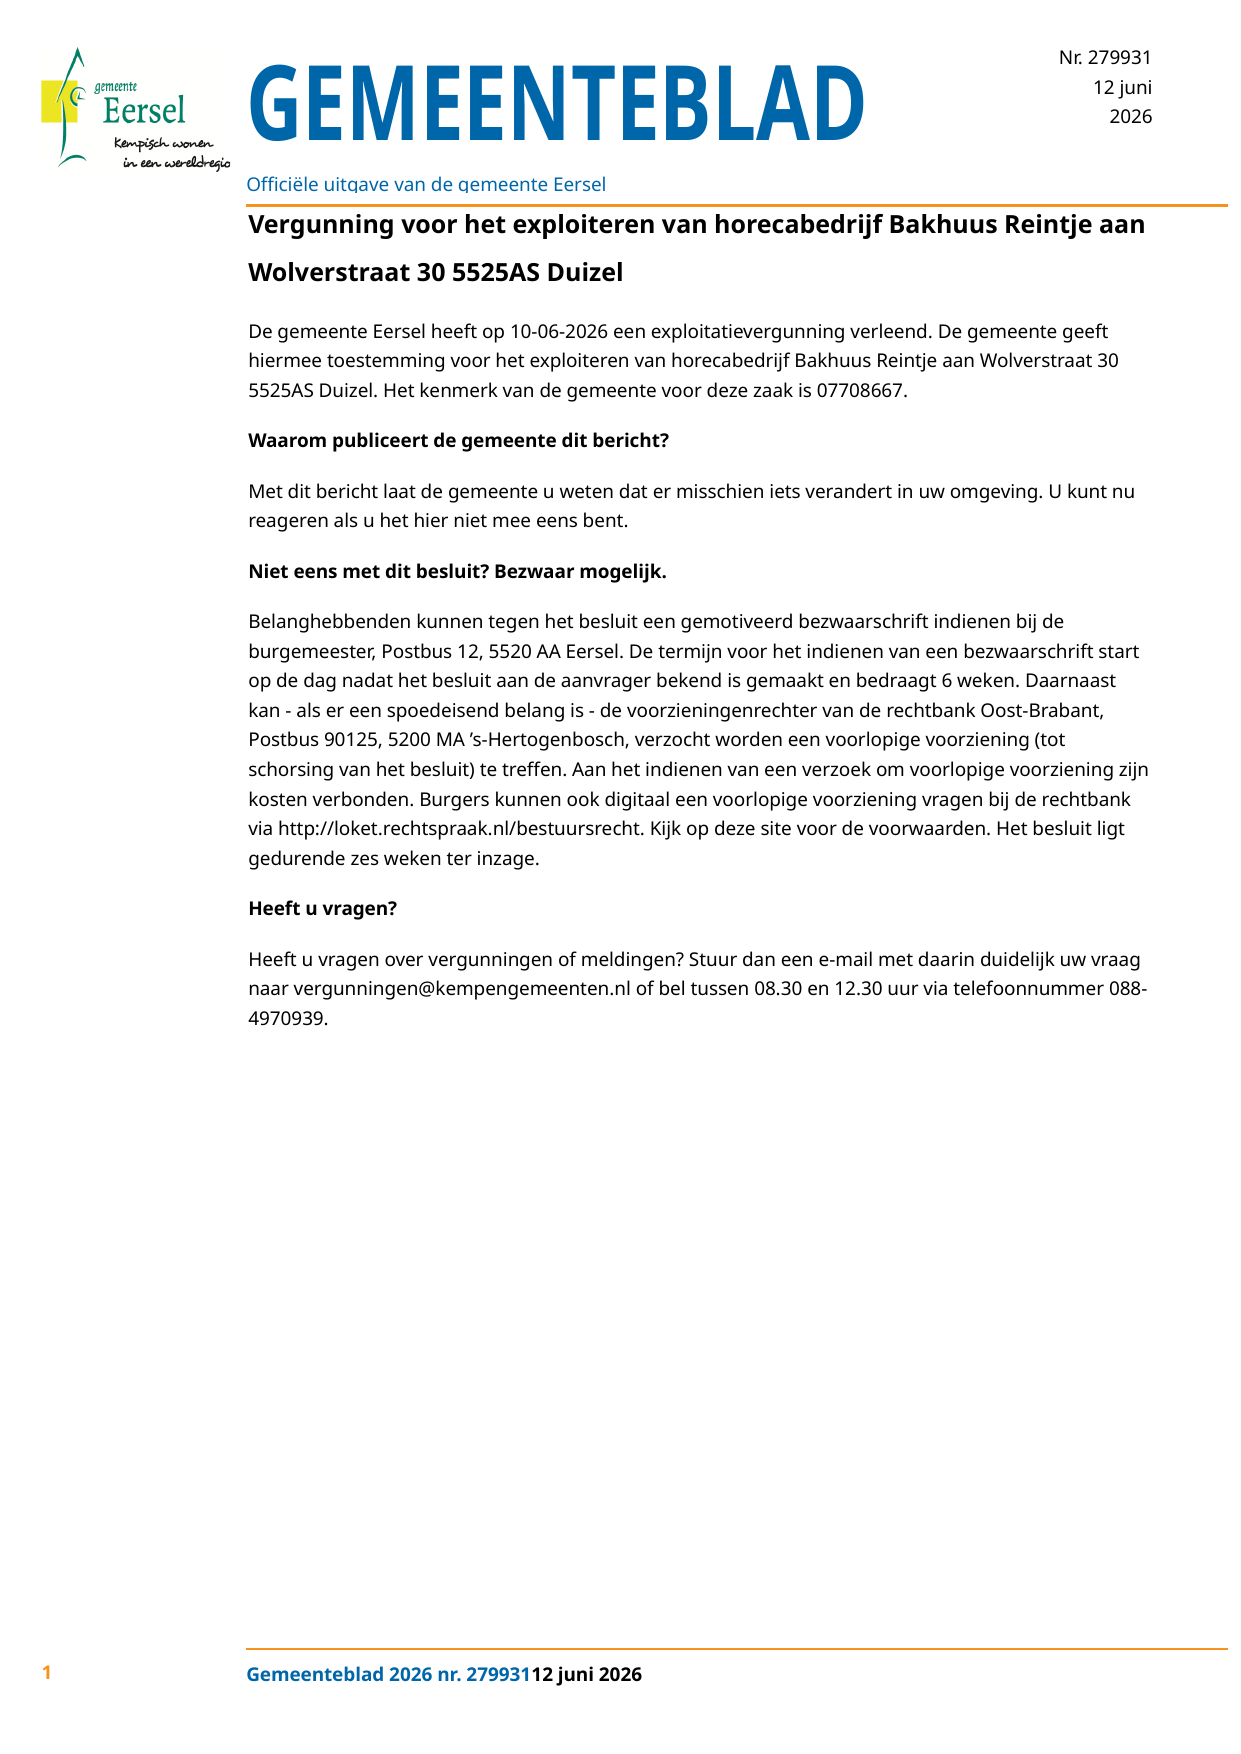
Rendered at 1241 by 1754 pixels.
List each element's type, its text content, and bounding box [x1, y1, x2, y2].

text Met dit bericht laat de gemeente u weten dat er misschien iets verandert in uw omgeving. U kunt nu reageren als u het hier niet mee eens bent. [248, 478, 1152, 533]
text Belanghebbenden kunnen tegen het besluit een gemotiveerd bezwaarschrift indienen bij de burgemeester, Postbus 12, 5520 AA Eersel. De termijn voor het indienen van een bezwaarschrift start op de dag nadat het besluit aan de aanvrager bekend is gemaakt en bedraagt 6 weken. Daarnaast kan - als er een spoedeisend belang is - de voorzieningenrechter van de rechtbank Oost-Brabant, Postbus 90125, 5200 MA ’s-Hertogenbosch, verzocht worden een voorlopige voorziening (tot schorsing van het besluit) te treffen. Aan het indienen van een verzoek om voorlopige voorziening zijn kosten verbonden. Burgers kunnen ook digitaal een voorlopige voorziening vragen bij de rechtbank via http://loket.rechtspraak.nl/bestuursrecht. Kijk op deze site voor de voorwaarden. Het besluit ligt gedurende zes weken ter inzage. [248, 608, 1152, 871]
text De gemeente Eersel heeft op 10-06-2026 een exploitatievergunning verleend. De gemeente geeft hiermee toestemming voor het exploiteren van horecabedrijf Bakhuus Reintje aan Wolverstraat 30 5525AS Duizel. Het kenmerk van de gemeente voor deze zaak is 07708667. [248, 318, 1152, 403]
picture [41, 47, 231, 172]
text Heeft u vragen over vergunningen of meldingen? Stuur dan een e-mail met daarin duidelijk uw vraag naar vergunningen@kempengemeenten.nl of bel tussen 08.30 en 12.30 uur via telefoonnummer 088-4970939. [248, 946, 1152, 1031]
text Heeft u vragen? [248, 895, 1152, 921]
text Waarom publiceert de gemeente dit bericht? [248, 427, 1152, 453]
text Niet eens met dit besluit? Bezwaar mogelijk. [248, 558, 1152, 584]
text Vergunning voor het exploiteren van horecabedrijf Bakhuus Reintje aan Wolverstraat 30 5525AS Duizel [248, 207, 1152, 288]
